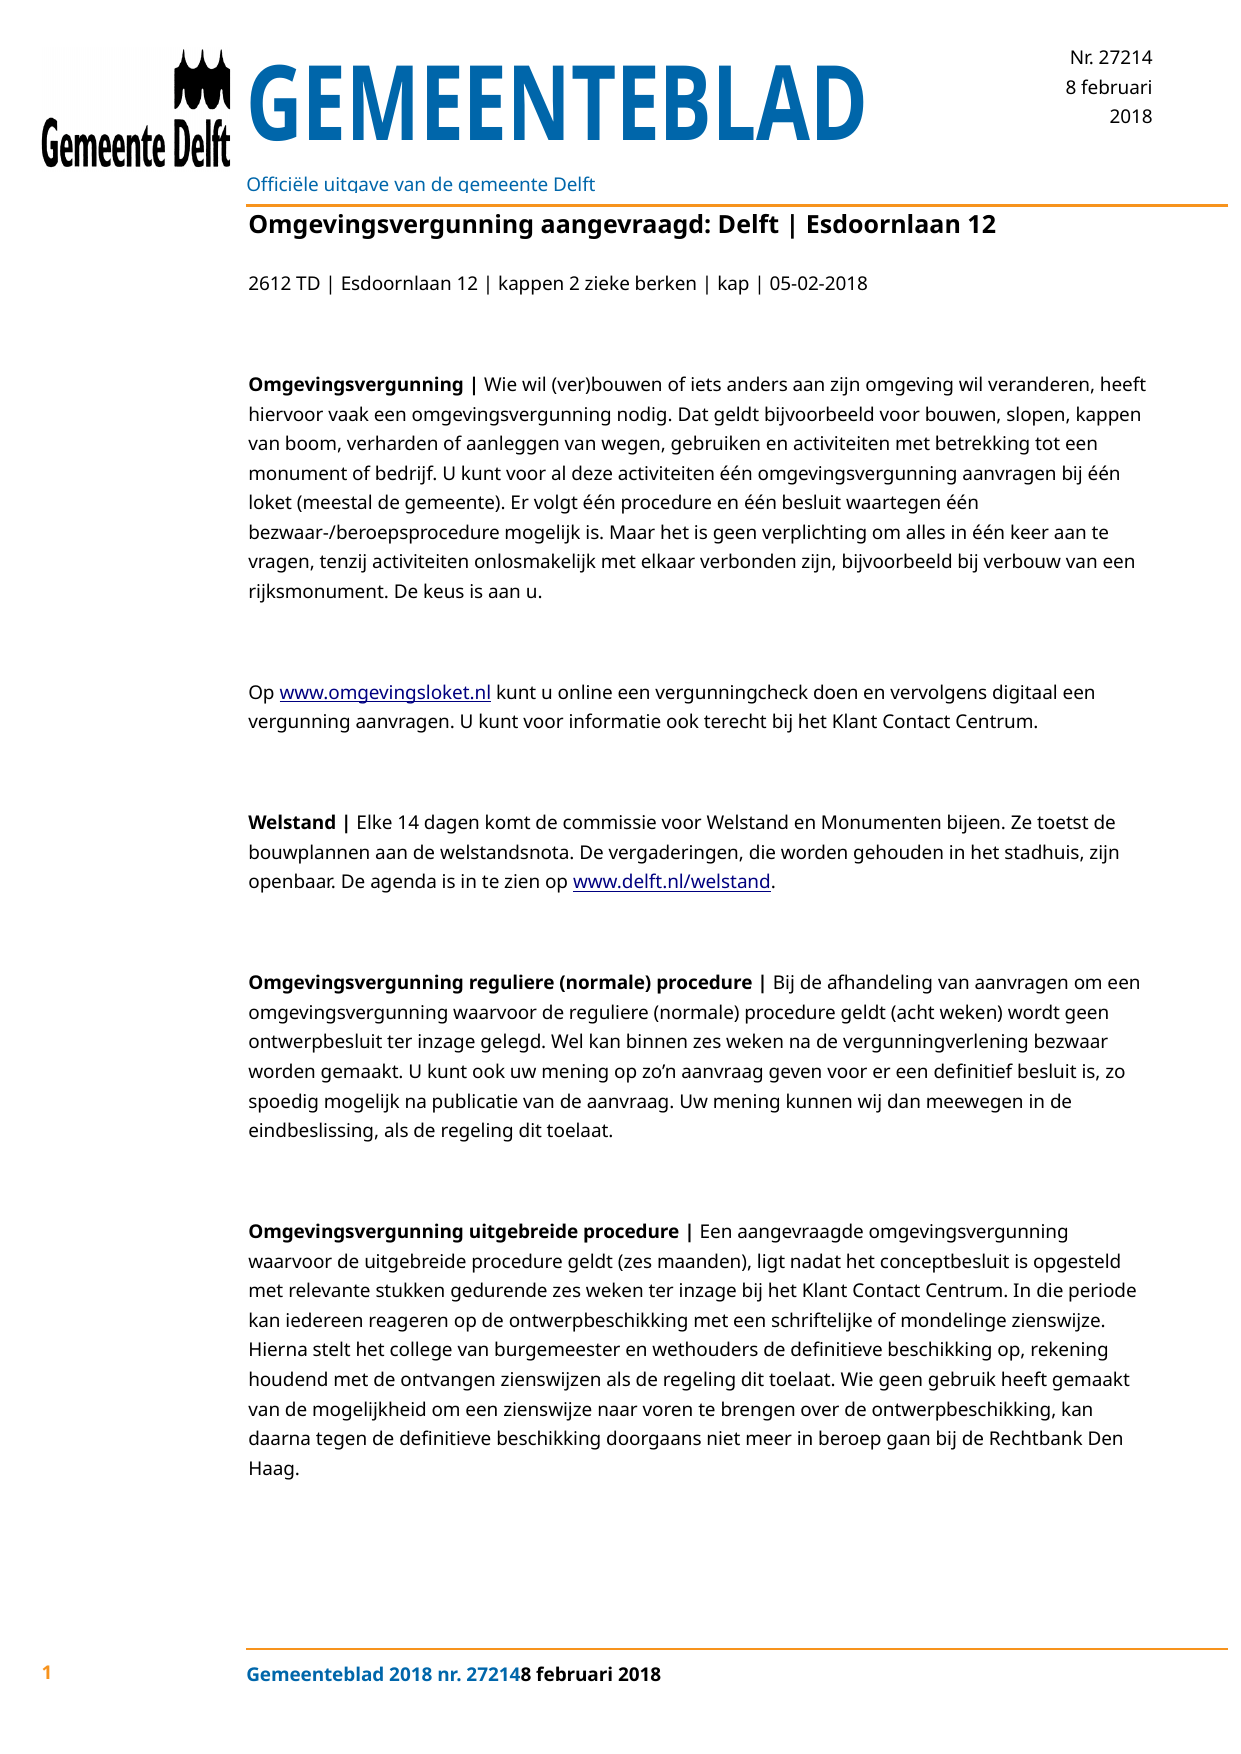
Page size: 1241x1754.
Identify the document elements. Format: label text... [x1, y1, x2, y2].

text Omgevingsvergunning uitgebreide procedure | Een aangevraagde omgevingsvergunning waarvoor de uitgebreide procedure geldt (zes maanden), ligt nadat het conceptbesluit is opgesteld met relevante stukken gedurende zes weken ter inzage bij het Klant Contact Centrum. In die periode kan iedereen reageren op de ontwerpbeschikking met een schriftelijke of mondelinge zienswijze. Hierna stelt het college van burgemeester en wethouders de definitieve beschikking op, rekening houdend met de ontvangen zienswijzen als de regeling dit toelaat. Wie geen gebruik heeft gemaakt van de mogelijkheid om een zienswijze naar voren te brengen over de ontwerpbeschikking, kan daarna tegen de definitieve beschikking doorgaans niet meer in beroep gaan bij de Rechtbank Den Haag. [248, 1218, 1152, 1481]
text Omgevingsvergunning | Wie wil (ver)bouwen of iets anders aan zijn omgeving wil veranderen, heeft hiervoor vaak een omgevingsvergunning nodig. Dat geldt bijvoorbeeld voor bouwen, slopen, kappen van boom, verharden of aanleggen van wegen, gebruiken en activiteiten met betrekking tot een monument of bedrijf. U kunt voor al deze activiteiten één omgevingsvergunning aanvragen bij één loket (meestal de gemeente). Er volgt één procedure en één besluit waartegen één bezwaar-/beroepsprocedure mogelijk is. Maar het is geen verplichting om alles in één keer aan te vragen, tenzij activiteiten onlosmakelijk met elkaar verbonden zijn, bijvoorbeeld bij verbouw van een rijksmonument. De keus is aan u. [248, 371, 1152, 604]
text 2612 TD | Esdoornlaan 12 | kappen 2 zieke berken | kap | 05-02-2018 [248, 270, 1152, 296]
text Op www.omgevingsloket.nl kunt u online een vergunningcheck doen en vervolgens digitaal een vergunning aanvragen. U kunt voor informatie ook terecht bij het Klant Contact Centrum. [248, 679, 1152, 734]
text Omgevingsvergunning aangevraagd: Delft | Esdoornlaan 12 [248, 207, 1152, 241]
picture [41, 47, 231, 172]
text Omgevingsvergunning reguliere (normale) procedure | Bij de afhandeling van aanvragen om een omgevingsvergunning waarvoor de reguliere (normale) procedure geldt (acht weken) wordt geen ontwerpbesluit ter inzage gelegd. Wel kan binnen zes weken na de vergunningverlening bezwaar worden gemaakt. U kunt ook uw mening op zo’n aanvraag geven voor er een definitief besluit is, zo spoedig mogelijk na publicatie van de aanvraag. Uw mening kunnen wij dan meewegen in de eindbeslissing, als de regeling dit toelaat. [248, 969, 1152, 1143]
text Welstand | Elke 14 dagen komt de commissie voor Welstand en Monumenten bijeen. Ze toetst de bouwplannen aan de welstandsnota. De vergaderingen, die worden gehouden in het stadhuis, zijn openbaar. De agenda is in te zien op www.delft.nl/welstand. [248, 809, 1152, 894]
